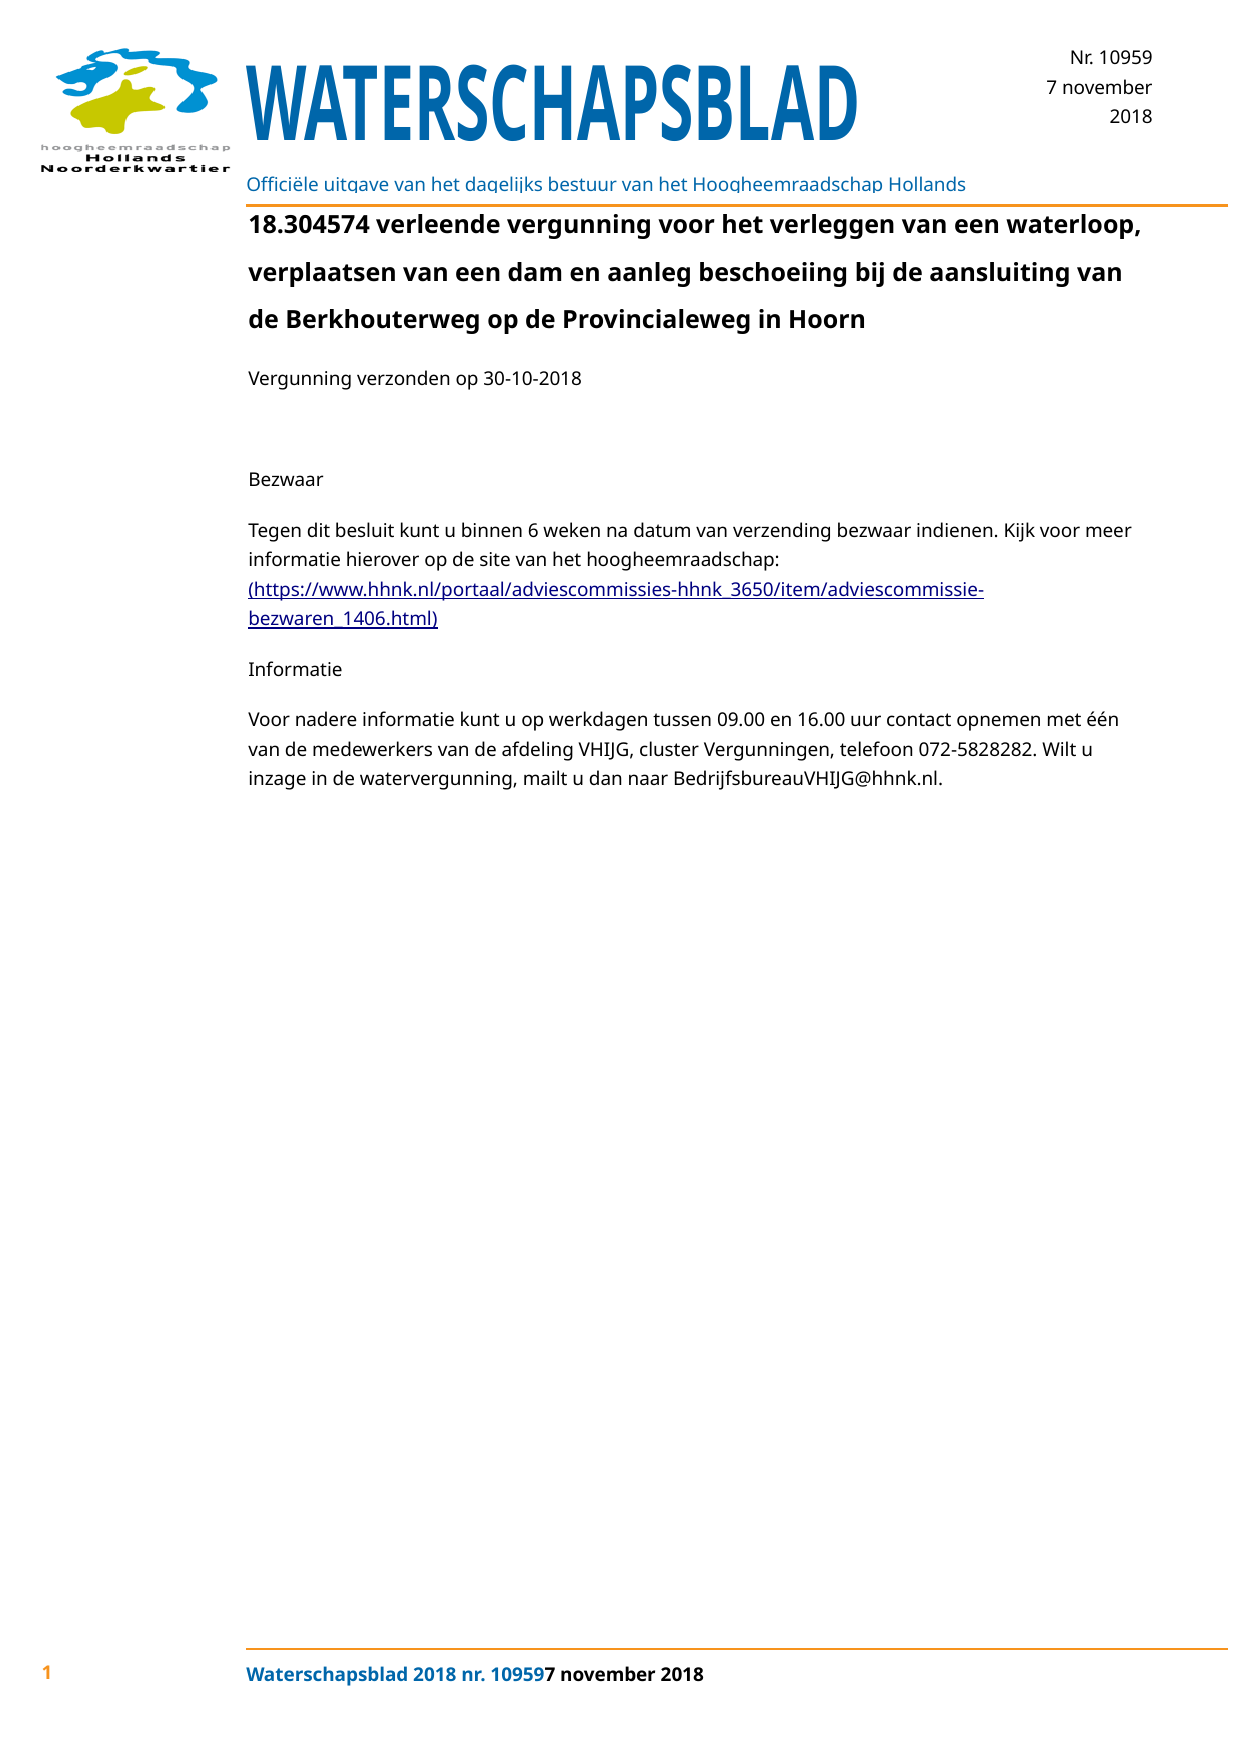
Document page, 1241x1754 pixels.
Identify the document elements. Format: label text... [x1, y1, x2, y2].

picture [41, 47, 231, 172]
text 18.304574 verleende vergunning voor het verleggen van een waterloop, verplaatsen van een dam en aanleg beschoeiing bij de aansluiting van de Berkhouterweg op de Provincialeweg in Hoorn [248, 207, 1152, 336]
text Voor nadere informatie kunt u op werkdagen tussen 09.00 en 16.00 uur contact opnemen met één van de medewerkers van de afdeling VHIJG, cluster Vergunningen, telefoon 072-5828282. Wilt u inzage in de watervergunning, mailt u dan naar BedrijfsbureauVHIJG@hhnk.nl. [248, 706, 1152, 791]
text Informatie [248, 656, 1152, 682]
text Tegen dit besluit kunt u binnen 6 weken na datum van verzending bezwaar indienen. Kijk voor meer informatie hierover op de site van het hoogheemraadschap: (https://www.hhnk.nl/portaal/adviescommissies-hhnk_3650/item/adviescommissie-bezwaren_1406.html) [248, 517, 1152, 631]
text Bezwaar [248, 466, 1152, 492]
text Vergunning verzonden op 30-10-2018 [248, 366, 1152, 391]
